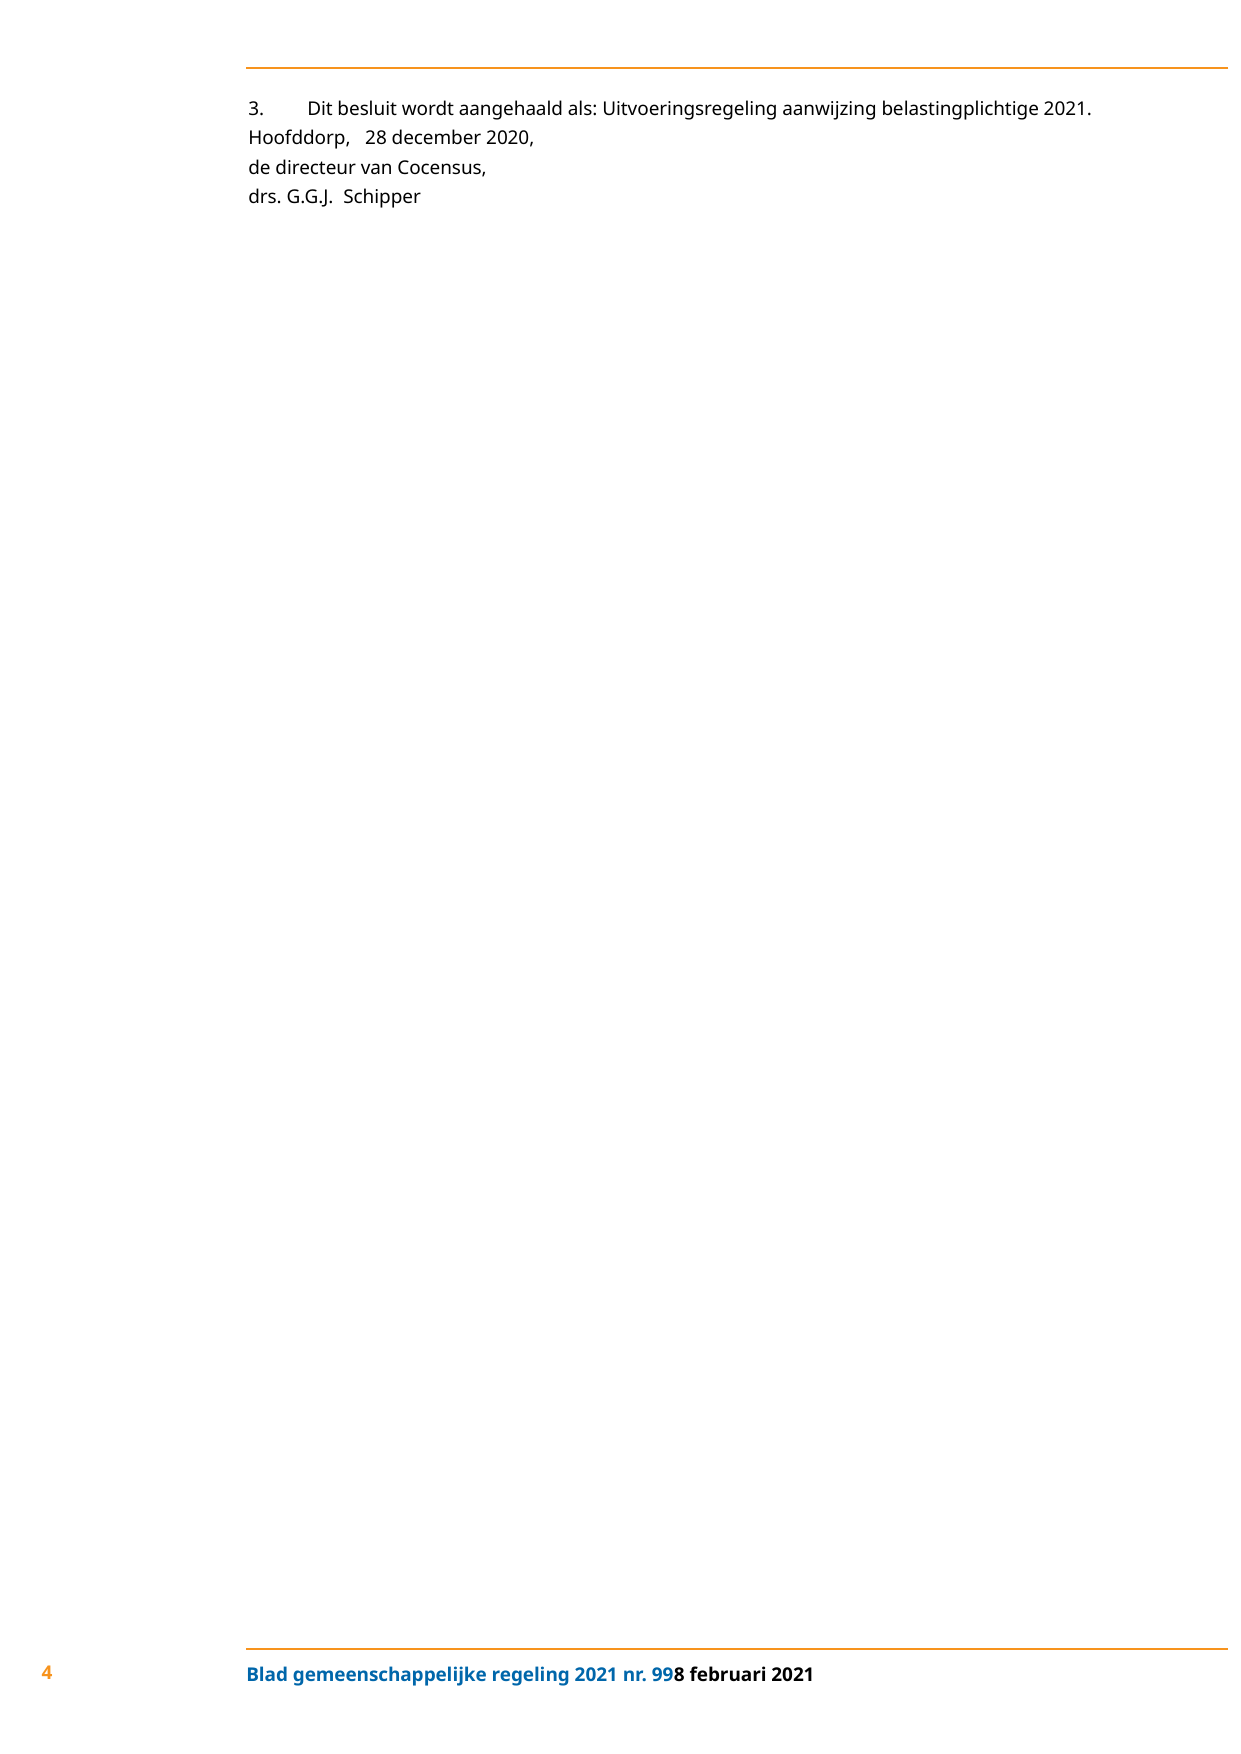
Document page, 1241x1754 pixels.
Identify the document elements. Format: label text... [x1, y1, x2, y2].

text drs. G.G.J. Schipper [248, 183, 1152, 209]
text de directeur van Cocensus, [248, 154, 1152, 180]
list Dit besluit wordt aangehaald als: Uitvoeringsregeling aanwijzing belastingplichtige 2021. [248, 95, 1152, 121]
text Hoofddorp, 28 december 2020, [248, 124, 1152, 150]
picture [41, 47, 231, 172]
